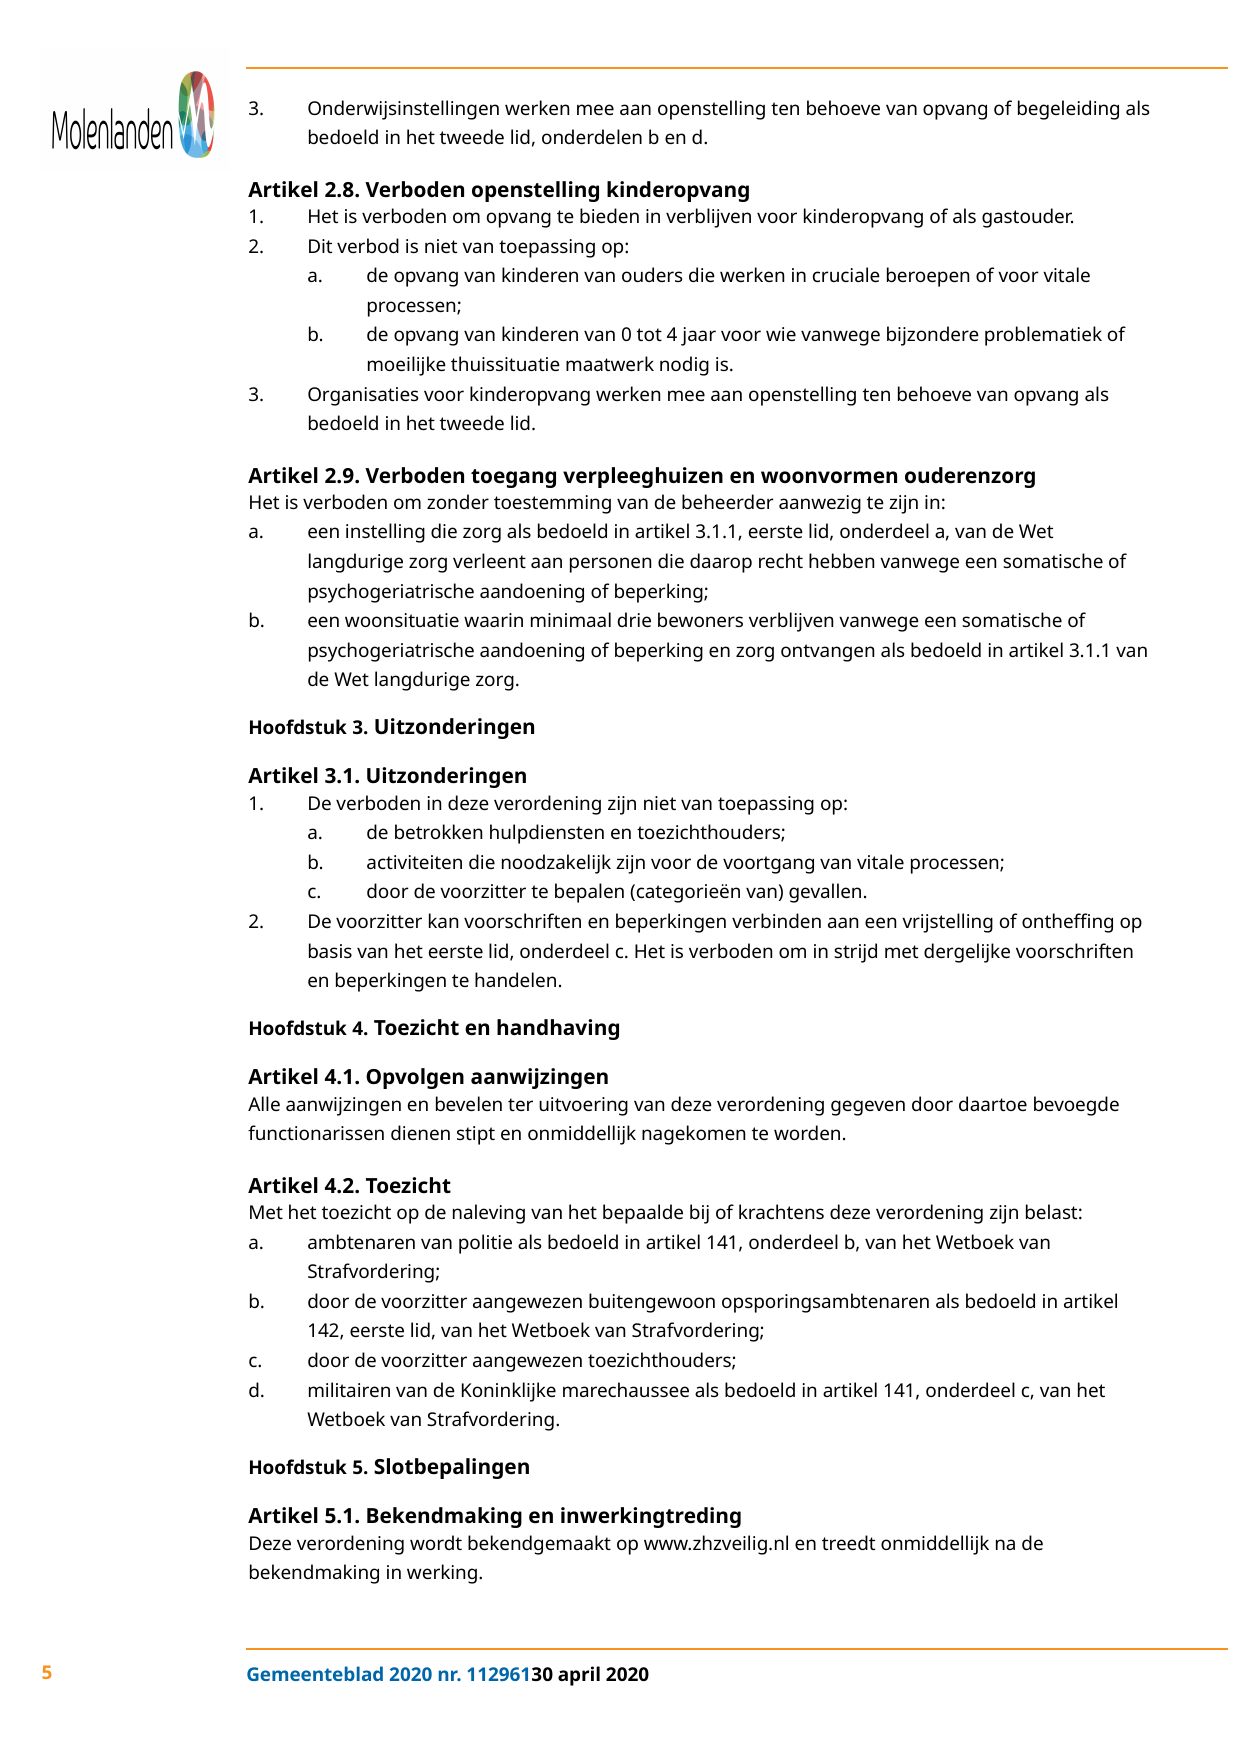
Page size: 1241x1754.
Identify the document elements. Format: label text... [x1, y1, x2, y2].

text Het is verboden om zonder toestemming van de beheerder aanwezig te zijn in: [248, 489, 1152, 515]
text Hoofdstuk 3. Uitzonderingen [248, 712, 1152, 741]
list de betrokken hulpdiensten en toezichthouders; [307, 819, 1152, 845]
text Artikel 4.1. Opvolgen aanwijzingen [248, 1062, 1152, 1091]
list Dit verbod is niet van toepassing op: [248, 233, 1152, 258]
text Hoofdstuk 4. Toezicht en handhaving [248, 1013, 1152, 1042]
text Artikel 5.1. Bekendmaking en inwerkingtreding [248, 1501, 1152, 1530]
list de opvang van kinderen van 0 tot 4 jaar voor wie vanwege bijzondere problematiek of moeilijke thuissituatie maatwerk nodig is. [307, 322, 1152, 377]
list door de voorzitter te bepalen (categorieën van) gevallen. [307, 879, 1152, 904]
text Met het toezicht op de naleving van het bepaalde bij of krachtens deze verordening zijn belast: [248, 1199, 1152, 1225]
list een instelling die zorg als bedoeld in artikel 3.1.1, eerste lid, onderdeel a, van de Wet langdurige zorg verleent aan personen die daarop recht hebben vanwege een somatische of psychogeriatrische aandoening of beperking; [248, 519, 1152, 604]
text Hoofdstuk 5. Slotbepalingen [248, 1452, 1152, 1480]
text Alle aanwijzingen en bevelen ter uitvoering van deze verordening gegeven door daartoe bevoegde functionarissen dienen stipt en onmiddellijk nagekomen te worden. [248, 1091, 1152, 1146]
list door de voorzitter aangewezen buitengewoon opsporingsambtenaren als bedoeld in artikel 142, eerste lid, van het Wetboek van Strafvordering; [248, 1288, 1152, 1343]
list door de voorzitter aangewezen toezichthouders; [248, 1347, 1152, 1373]
text Artikel 4.2. Toezicht [248, 1171, 1152, 1199]
picture [41, 47, 231, 172]
list De voorzitter kan voorschriften en beperkingen verbinden aan een vrijstelling of ontheffing op basis van het eerste lid, onderdeel c. Het is verboden om in strijd met dergelijke voorschriften en beperkingen te handelen. [248, 908, 1152, 993]
text Artikel 2.8. Verboden openstelling kinderopvang [248, 175, 1152, 203]
list Het is verboden om opvang te bieden in verblijven voor kinderopvang of als gastouder. [248, 203, 1152, 229]
list de opvang van kinderen van ouders die werken in cruciale beroepen of voor vitale processen; [307, 262, 1152, 318]
text Deze verordening wordt bekendgemaakt op www.zhzveilig.nl en treedt onmiddellijk na de bekendmaking in werking. [248, 1530, 1152, 1585]
list activiteiten die noodzakelijk zijn voor de voortgang van vitale processen; [307, 849, 1152, 875]
list een woonsituatie waarin minimaal drie bewoners verblijven vanwege een somatische of psychogeriatrische aandoening of beperking en zorg ontvangen als bedoeld in artikel 3.1.1 van de Wet langdurige zorg. [248, 607, 1152, 692]
list Organisaties voor kinderopvang werken mee aan openstelling ten behoeve van opvang als bedoeld in het tweede lid. [248, 381, 1152, 436]
text Artikel 2.9. Verboden toegang verpleeghuizen en woonvormen ouderenzorg [248, 461, 1152, 489]
text Artikel 3.1. Uitzonderingen [248, 762, 1152, 790]
list Onderwijsinstellingen werken mee aan openstelling ten behoeve van opvang of begeleiding als bedoeld in het tweede lid, onderdelen b en d. [248, 95, 1152, 150]
list De verboden in deze verordening zijn niet van toepassing op: [248, 790, 1152, 816]
list militairen van de Koninklijke marechaussee als bedoeld in artikel 141, onderdeel c, van het Wetboek van Strafvordering. [248, 1377, 1152, 1432]
list ambtenaren van politie als bedoeld in artikel 141, onderdeel b, van het Wetboek van Strafvordering; [248, 1229, 1152, 1284]
